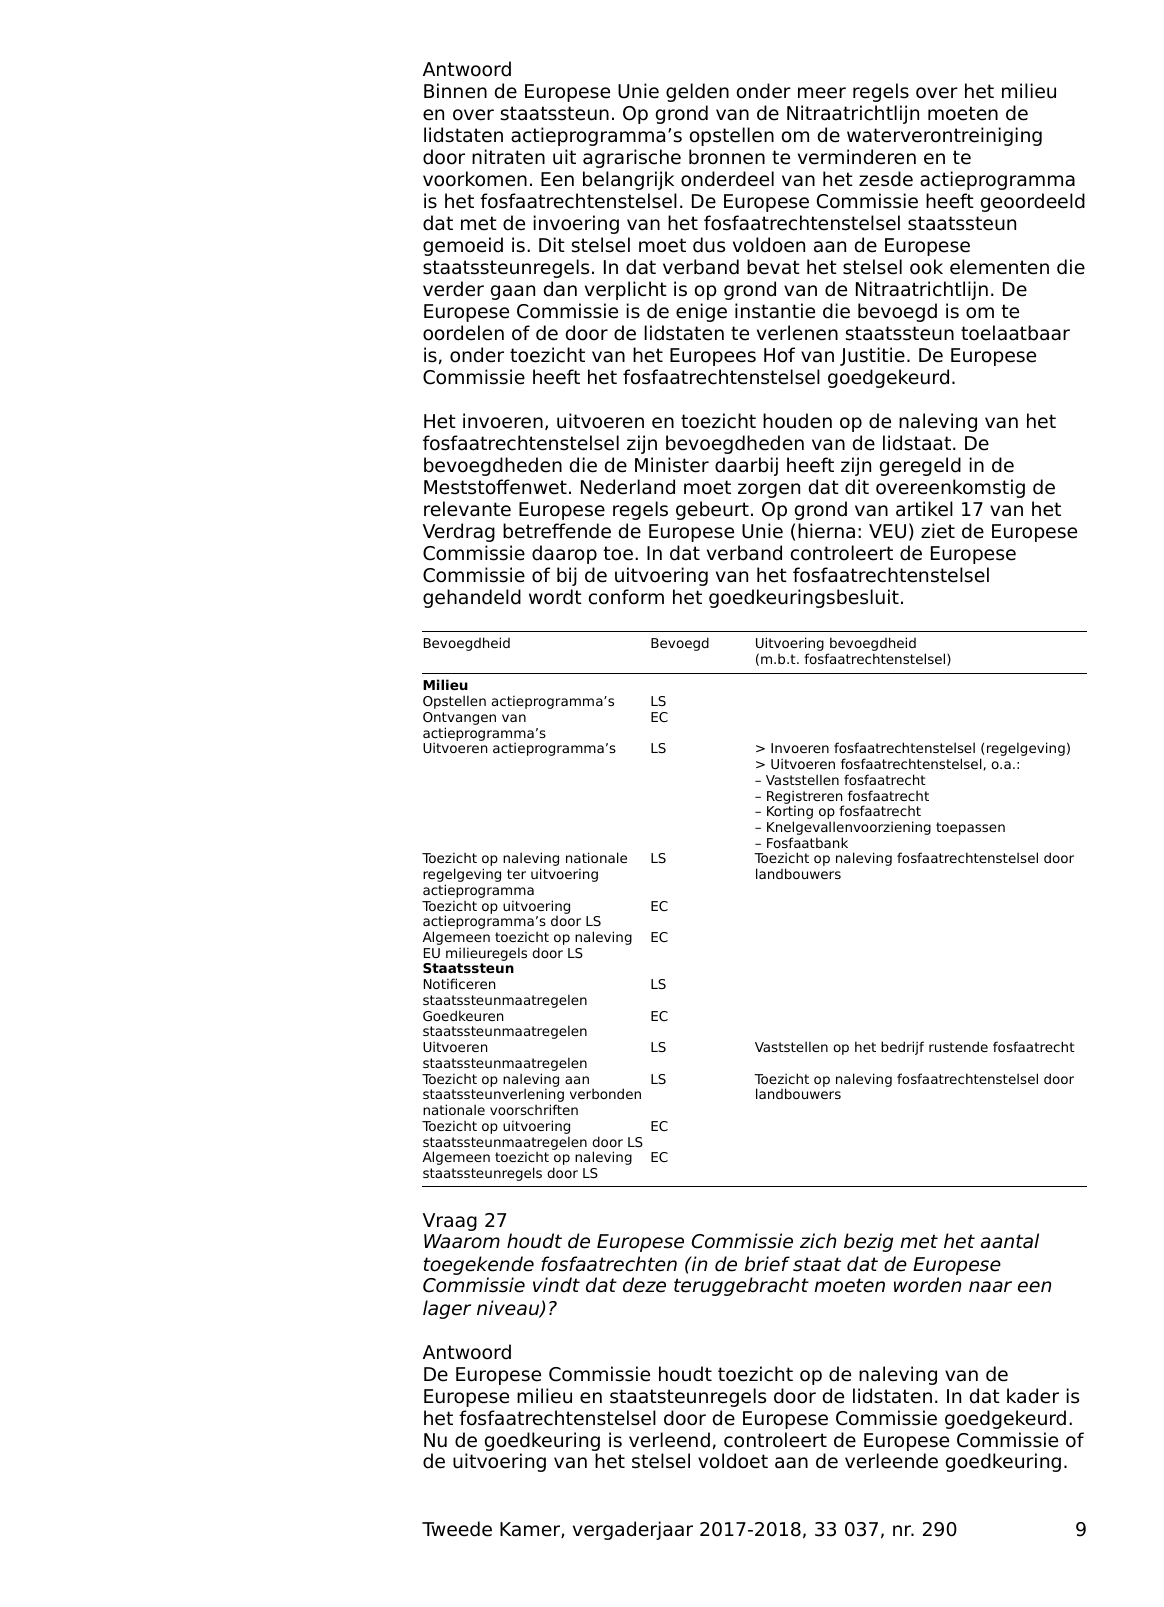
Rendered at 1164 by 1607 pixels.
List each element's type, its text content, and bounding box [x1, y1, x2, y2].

table_cell Toezicht op uitvoering staatssteunmaatregelen door LS [422, 1119, 644, 1150]
table_cell LS [644, 694, 749, 710]
table_cell Uitvoeren actieprogramma’s [422, 741, 644, 851]
table_cell Milieu [422, 674, 1087, 694]
table_cell Staatssteun [422, 961, 1087, 977]
table_cell Uitvoeren staatssteunmaatregelen [422, 1040, 644, 1071]
table_cell LS [644, 977, 749, 1008]
table_cell EC [644, 899, 749, 930]
table_cell [749, 1009, 1087, 1040]
table_cell EC [644, 1119, 749, 1150]
table_cell [749, 710, 1087, 741]
table_cell Toezicht op naleving aan staatssteunverlening verbonden nationale voorschriften [422, 1071, 644, 1119]
table_cell [749, 977, 1087, 1008]
table_cell LS [644, 1040, 749, 1071]
table_cell > Invoeren fosfaatrechtenstelsel (regelgeving) > Uitvoeren fosfaatrechtenstelsel, o.a.: – Vaststellen fosfaatrecht – Registreren fosfaatrecht – Korting op fosfaatrecht – Knelgevallenvoorziening toepassen – Fosfaatbank [749, 741, 1087, 851]
table_cell Algemeen toezicht op naleving staatssteunregels door LS [422, 1150, 644, 1186]
table_header Bevoegd [644, 632, 749, 672]
table_cell Toezicht op naleving fosfaatrechtenstelsel door landbouwers [749, 1071, 1087, 1119]
text Vraag 27 [422, 1209, 1087, 1231]
table_cell Toezicht op naleving fosfaatrechtenstelsel door landbouwers [749, 851, 1087, 898]
table_cell Opstellen actieprogramma’s [422, 694, 644, 710]
text Antwoord [422, 1342, 1087, 1363]
table_cell [749, 694, 1087, 710]
text Waarom houdt de Europese Commissie zich bezig met het aantal toegekende fosfaatrechten (in de brief staat dat de Europese Commissie vindt dat deze teruggebracht moeten worden naar een lager niveau)? [422, 1231, 1087, 1319]
table_cell Goedkeuren staatssteunmaatregelen [422, 1009, 644, 1040]
table_cell Toezicht op naleving nationale regelgeving ter uitvoering actieprogramma [422, 851, 644, 898]
table_cell Ontvangen van actieprogramma’s [422, 710, 644, 741]
text Het invoeren, uitvoeren en toezicht houden op de naleving van het fosfaatrechtenstelsel zijn bevoegdheden van de lidstaat. De bevoegdheden die de Minister daarbij heeft zijn geregeld in de Meststoffenwet. Nederland moet zorgen dat dit overeenkomstig de relevante Europese regels gebeurt. Op grond van artikel 17 van het Verdrag betreffende de Europese Unie (hierna: VEU) ziet de Europese Commissie daarop toe. In dat verband controleert de Europese Commissie of bij de uitvoering van het fosfaatrechtenstelsel gehandeld wordt conform het goedkeuringsbesluit. [422, 411, 1087, 609]
table_cell EC [644, 1150, 749, 1186]
table_cell Notificeren staatssteunmaatregelen [422, 977, 644, 1008]
table_cell LS [644, 1071, 749, 1119]
table_header Uitvoering bevoegdheid (m.b.t. fosfaatrechtenstelsel) [749, 632, 1087, 672]
table_cell Vaststellen op het bedrijf rustende fosfaatrecht [749, 1040, 1087, 1071]
table_header Bevoegdheid [422, 632, 644, 672]
text De Europese Commissie houdt toezicht op de naleving van de Europese milieu en staatsteunregels door de lidstaten. In dat kader is het fosfaatrechtenstelsel door de Europese Commissie goedgekeurd. Nu de goedkeuring is verleend, controleert de Europese Commissie of de uitvoering van het stelsel voldoet aan de verleende goedkeuring. [422, 1363, 1087, 1473]
text Antwoord [422, 59, 1087, 81]
table_cell [749, 899, 1087, 930]
table_cell LS [644, 851, 749, 898]
table_cell LS [644, 741, 749, 851]
table_cell EC [644, 930, 749, 961]
text Binnen de Europese Unie gelden onder meer regels over het milieu en over staatssteun. Op grond van de Nitraatrichtlijn moeten de lidstaten actieprogramma’s opstellen om de waterverontreiniging door nitraten uit agrarische bronnen te verminderen en te voorkomen. Een belangrijk onderdeel van het zesde actieprogramma is het fosfaatrechtenstelsel. De Europese Commissie heeft geoordeeld dat met de invoering van het fosfaatrechtenstelsel staatssteun gemoeid is. Dit stelsel moet dus voldoen aan de Europese staatssteunregels. In dat verband bevat het stelsel ook elementen die verder gaan dan verplicht is op grond van de Nitraatrichtlijn. De Europese Commissie is de enige instantie die bevoegd is om te oordelen of de door de lidstaten te verlenen staatssteun toelaatbaar is, onder toezicht van het Europees Hof van Justitie. De Europese Commissie heeft het fosfaatrechtenstelsel goedgekeurd. [422, 81, 1087, 389]
table_cell Algemeen toezicht op naleving EU milieuregels door LS [422, 930, 644, 961]
table_cell EC [644, 1009, 749, 1040]
table_cell [749, 1150, 1087, 1186]
table_cell [749, 1119, 1087, 1150]
table_cell EC [644, 710, 749, 741]
table_cell Toezicht op uitvoering actieprogramma’s door LS [422, 899, 644, 930]
table_cell [749, 930, 1087, 961]
